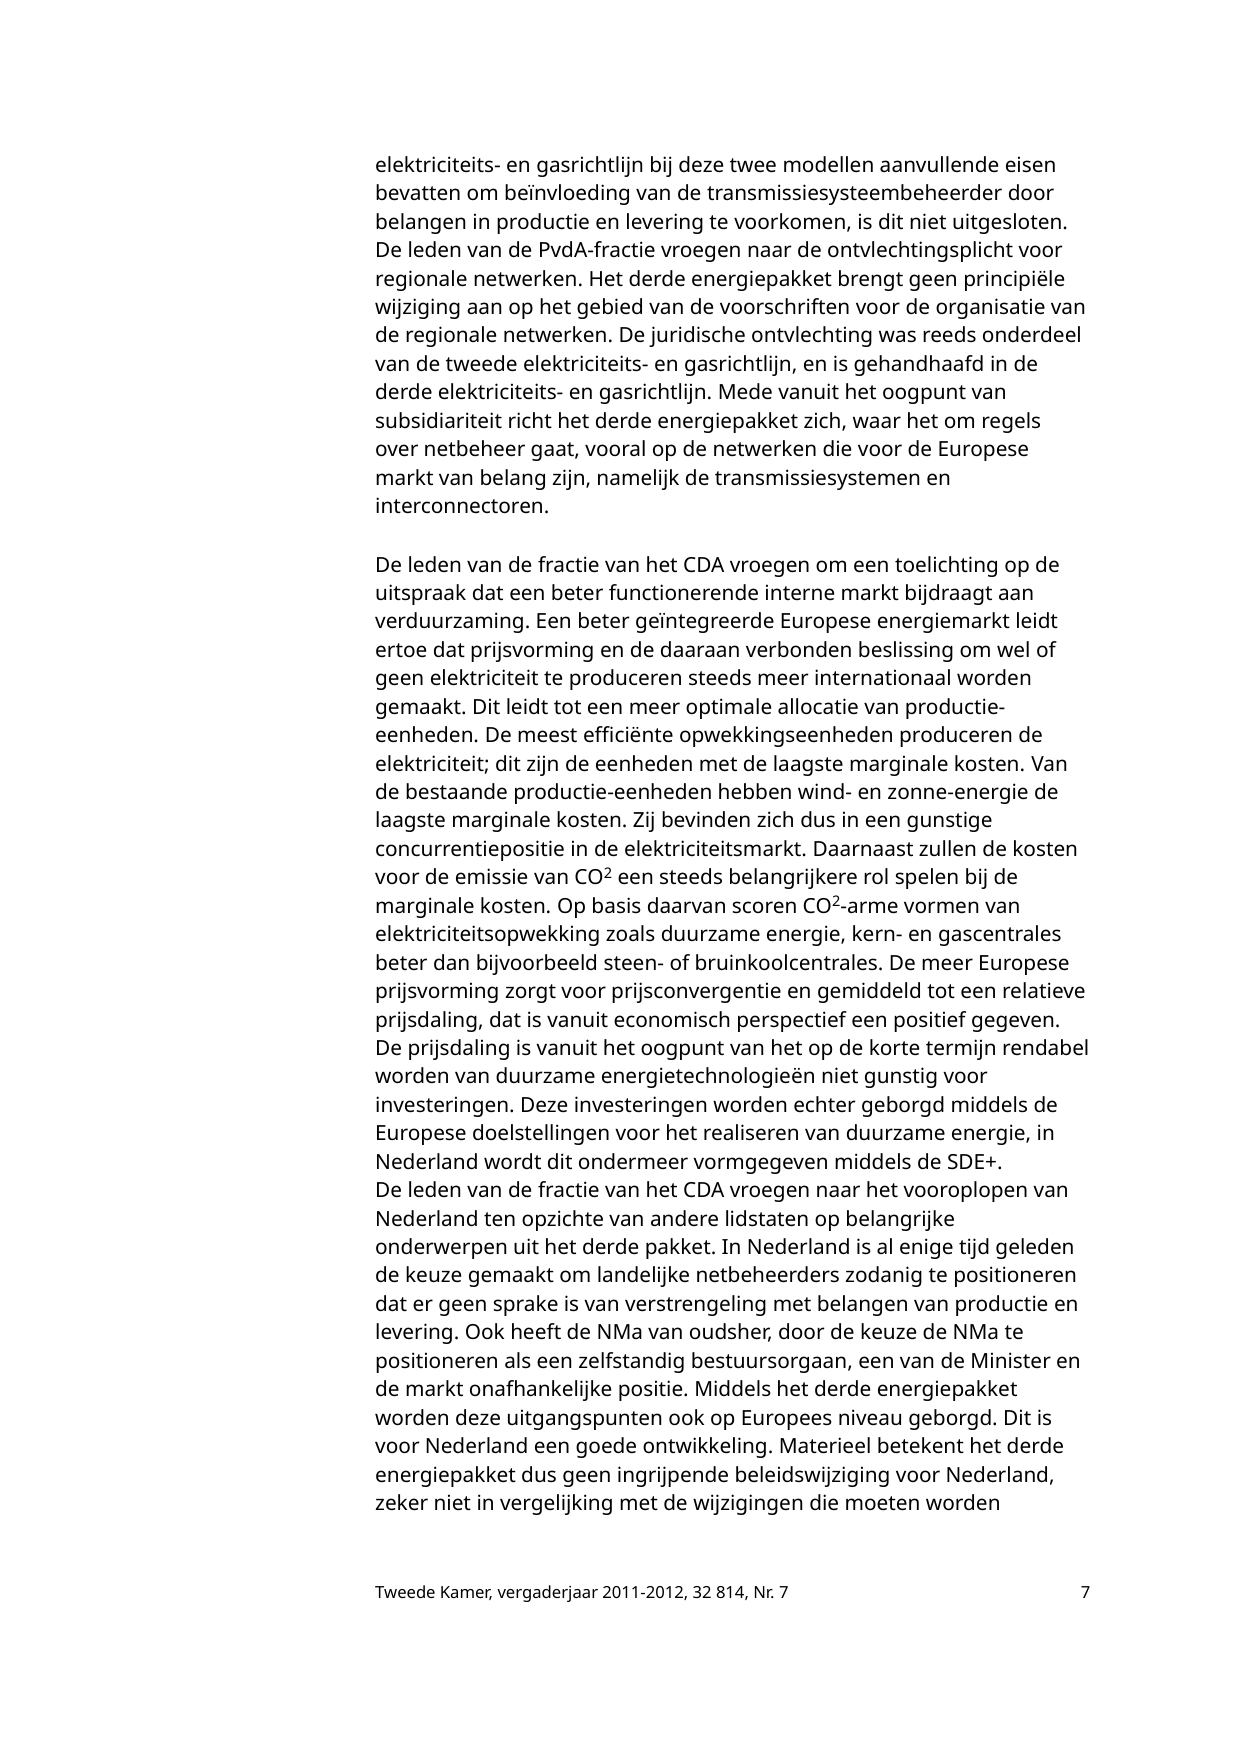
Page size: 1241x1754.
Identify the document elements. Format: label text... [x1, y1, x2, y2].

text De leden van de PvdA-fractie vroegen naar de ontvlechtingsplicht voor regionale netwerken. Het derde energiepakket brengt geen principiële wijziging aan op het gebied van de voorschriften voor de organisatie van de regionale netwerken. De juridische ontvlechting was reeds onderdeel van de tweede elektriciteits- en gasrichtlijn, en is gehandhaafd in de derde elektriciteits- en gasrichtlijn. Mede vanuit het oogpunt van subsidiariteit richt het derde energiepakket zich, waar het om regels over netbeheer gaat, vooral op de netwerken die voor de Europese markt van belang zijn, namelijk de transmissiesystemen en interconnectoren. [375, 235, 1090, 520]
text De leden van de fractie van het CDA vroegen om een toelichting op de uitspraak dat een beter functionerende interne markt bijdraagt aan verduurzaming. Een beter geïntegreerde Europese energiemarkt leidt ertoe dat prijsvorming en de daaraan verbonden beslissing om wel of geen elektriciteit te produceren steeds meer internationaal worden gemaakt. Dit leidt tot een meer optimale allocatie van productie-eenheden. De meest efficiënte opwekkingseenheden produceren de elektriciteit; dit zijn de eenheden met de laagste marginale kosten. Van de bestaande productie-eenheden hebben wind- en zonne-energie de laagste marginale kosten. Zij bevinden zich dus in een gunstige concurrentiepositie in de elektriciteitsmarkt. Daarnaast zullen de kosten voor de emissie van CO2 een steeds belangrijkere rol spelen bij de marginale kosten. Op basis daarvan scoren CO2-arme vormen van elektriciteitsopwekking zoals duurzame energie, kern- en gascentrales beter dan bijvoorbeeld steen- of bruinkoolcentrales. De meer Europese prijsvorming zorgt voor prijsconvergentie en gemiddeld tot een relatieve prijsdaling, dat is vanuit economisch perspectief een positief gegeven. De prijsdaling is vanuit het oogpunt van het op de korte termijn rendabel worden van duurzame energietechnologieën niet gunstig voor investeringen. Deze investeringen worden echter geborgd middels de Europese doelstellingen voor het realiseren van duurzame energie, in Nederland wordt dit ondermeer vormgegeven middels de SDE+. [375, 550, 1090, 1175]
text De leden van de fractie van het CDA vroegen naar het vooroplopen van Nederland ten opzichte van andere lidstaten op belangrijke onderwerpen uit het derde pakket. In Nederland is al enige tijd geleden de keuze gemaakt om landelijke netbeheerders zodanig te positioneren dat er geen sprake is van verstrengeling met belangen van productie en levering. Ook heeft de NMa van oudsher, door de keuze de NMa te positioneren als een zelfstandig bestuursorgaan, een van de Minister en de markt onafhankelijke positie. Middels het derde energiepakket worden deze uitgangspunten ook op Europees niveau geborgd. Dit is voor Nederland een goede ontwikkeling. Materieel betekent het derde energiepakket dus geen ingrijpende beleidswijziging voor Nederland, zeker niet in vergelijking met de wijzigingen die moeten worden [375, 1175, 1090, 1517]
text elektriciteits- en gasrichtlijn bij deze twee modellen aanvullende eisen bevatten om beïnvloeding van de transmissiesysteembeheerder door belangen in productie en levering te voorkomen, is dit niet uitgesloten. [375, 150, 1090, 235]
